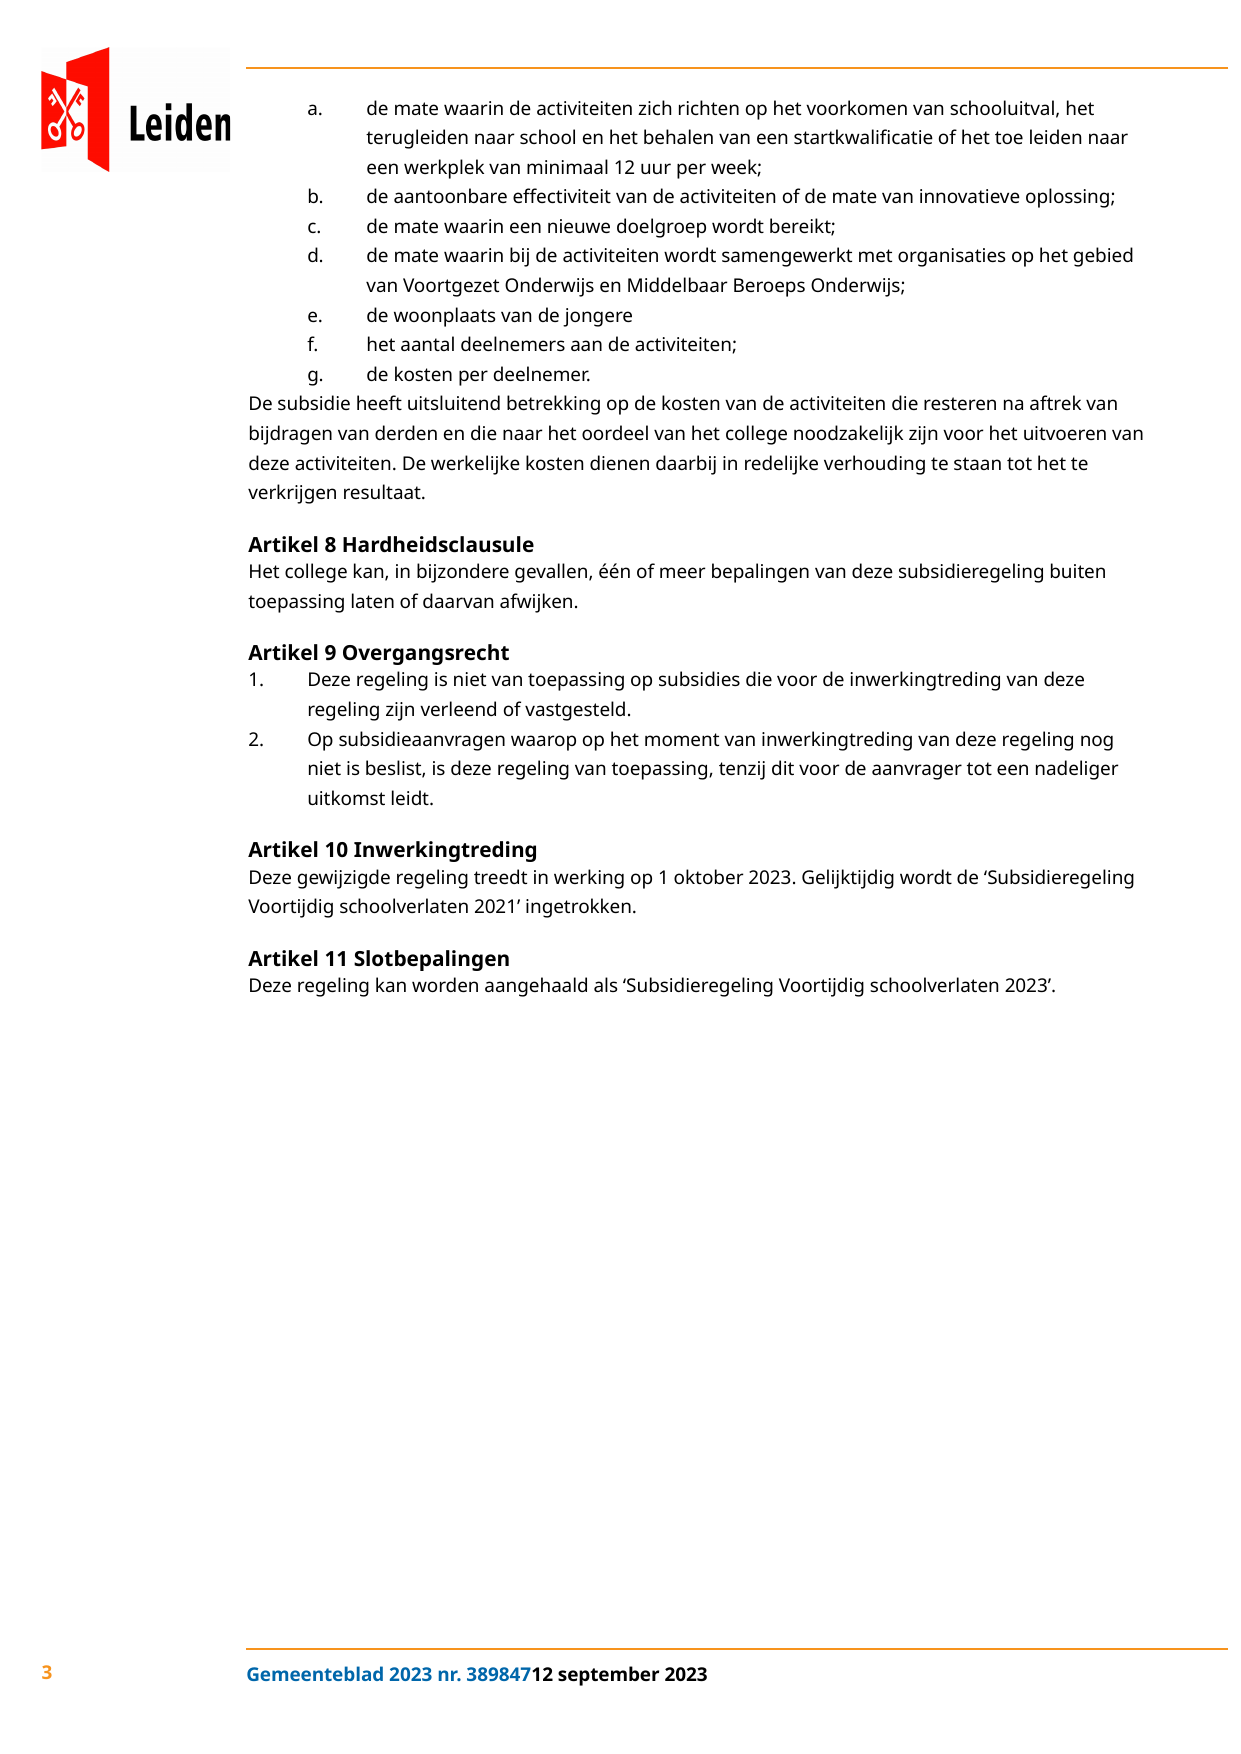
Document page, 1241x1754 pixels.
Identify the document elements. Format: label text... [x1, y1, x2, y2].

list Op subsidieaanvragen waarop op het moment van inwerkingtreding van deze regeling nog niet is beslist, is deze regeling van toepassing, tenzij dit voor de aanvrager tot een nadeliger uitkomst leidt. [248, 726, 1152, 811]
text Artikel 8 Hardheidsclausule [248, 530, 1152, 558]
list de mate waarin bij de activiteiten wordt samengewerkt met organisaties op het gebied van Voortgezet Onderwijs en Middelbaar Beroeps Onderwijs; [307, 243, 1152, 298]
text Artikel 9 Overgangsrecht [248, 638, 1152, 667]
picture [41, 47, 231, 172]
text Deze gewijzigde regeling treedt in werking op 1 oktober 2023. Gelijktijdig wordt de ‘Subsidieregeling Voortijdig schoolverlaten 2021’ ingetrokken. [248, 864, 1152, 919]
list de aantoonbare effectiviteit van de activiteiten of de mate van innovatieve oplossing; [307, 183, 1152, 209]
text Het college kan, in bijzondere gevallen, één of meer bepalingen van deze subsidieregeling buiten toepassing laten of daarvan afwijken. [248, 558, 1152, 613]
text Artikel 10 Inwerkingtreding [248, 835, 1152, 864]
list de mate waarin een nieuwe doelgroep wordt bereikt; [307, 213, 1152, 239]
list de woonplaats van de jongere [307, 302, 1152, 328]
text De subsidie heeft uitsluitend betrekking op de kosten van de activiteiten die resteren na aftrek van bijdragen van derden en die naar het oordeel van het college noodzakelijk zijn voor het uitvoeren van deze activiteiten. De werkelijke kosten dienen daarbij in redelijke verhouding te staan tot het te verkrijgen resultaat. [248, 391, 1152, 505]
list Deze regeling is niet van toepassing op subsidies die voor de inwerkingtreding van deze regeling zijn verleend of vastgesteld. [248, 667, 1152, 722]
text Deze regeling kan worden aangehaald als ‘Subsidieregeling Voortijdig schoolverlaten 2023’. [248, 972, 1152, 998]
list de kosten per deelnemer. [307, 361, 1152, 387]
text Artikel 11 Slotbepalingen [248, 944, 1152, 972]
list het aantal deelnemers aan de activiteiten; [307, 331, 1152, 357]
list de mate waarin de activiteiten zich richten op het voorkomen van schooluitval, het terugleiden naar school en het behalen van een startkwalificatie of het toe leiden naar een werkplek van minimaal 12 uur per week; [307, 95, 1152, 180]
